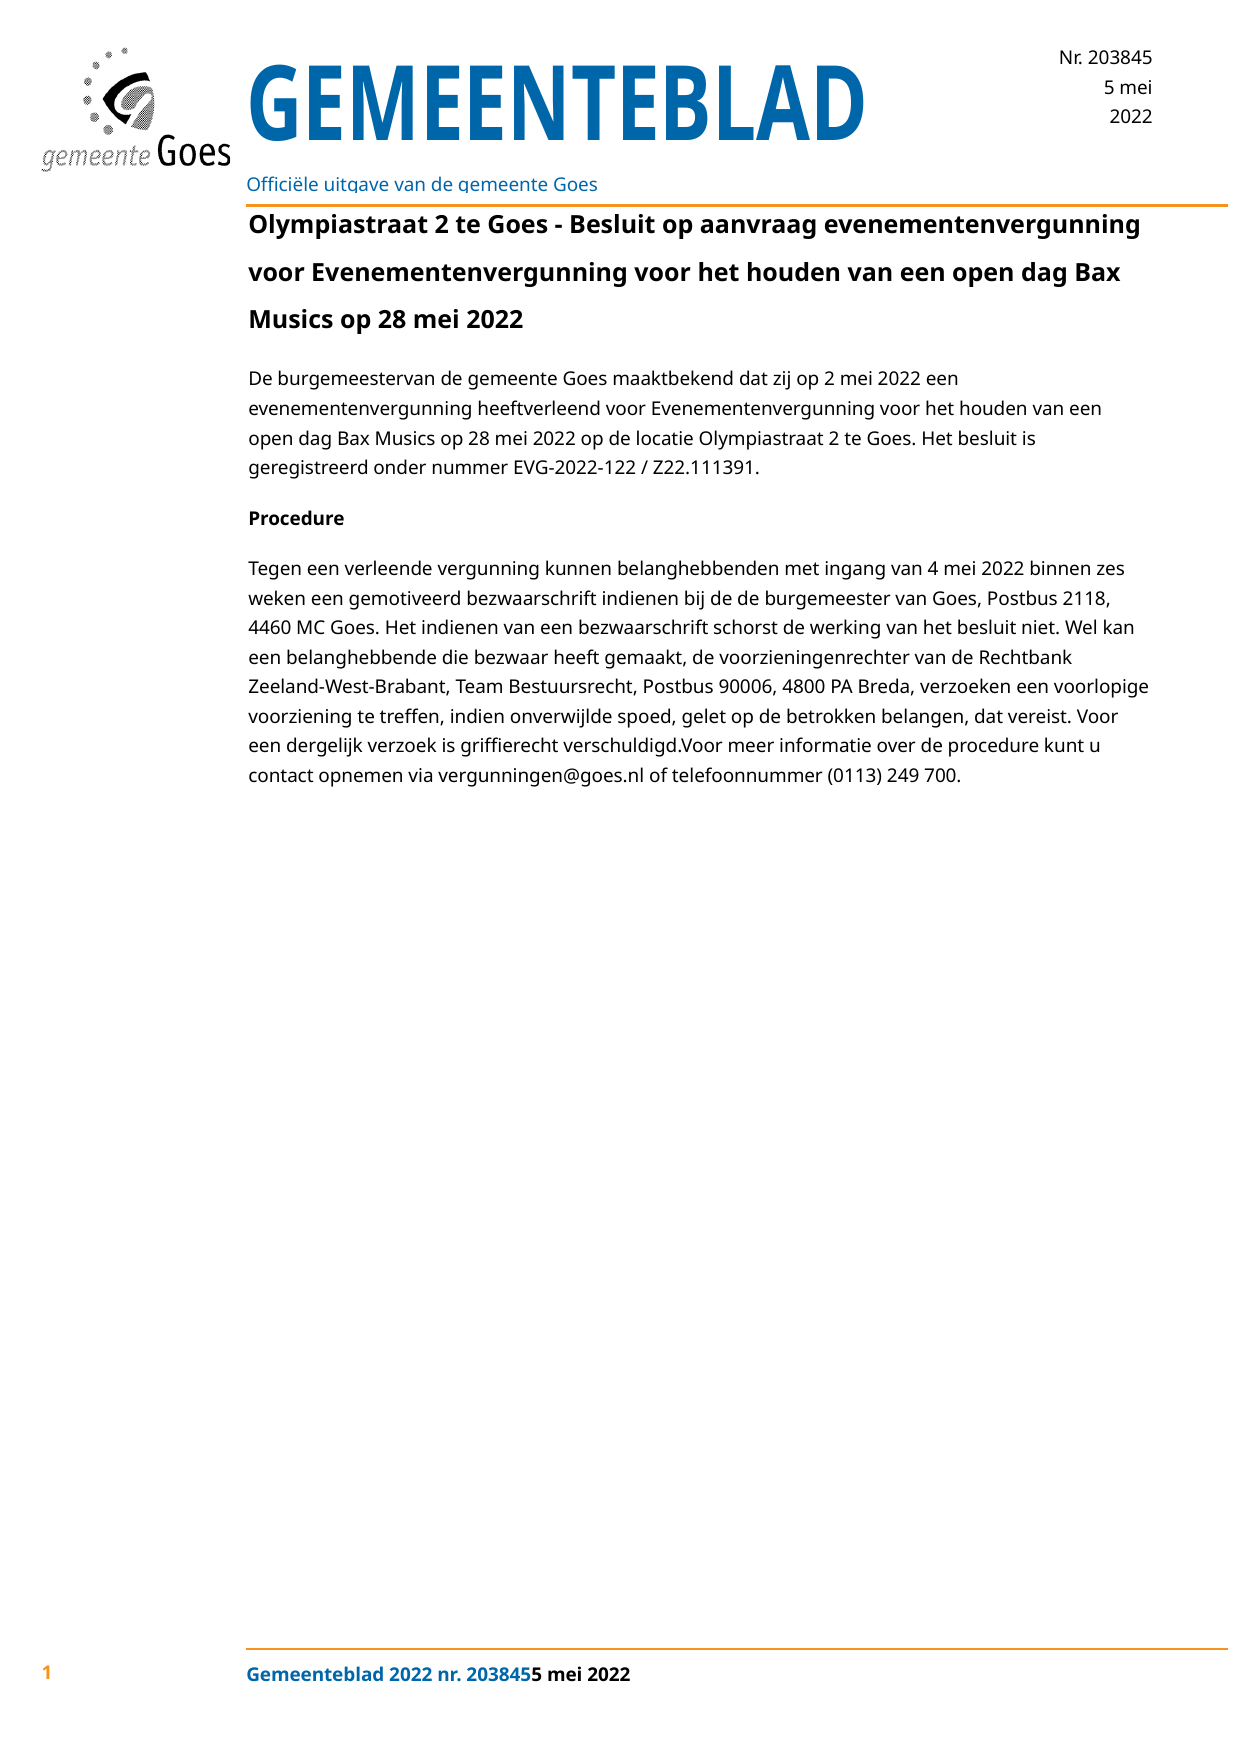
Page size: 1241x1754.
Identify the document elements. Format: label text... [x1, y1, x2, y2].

text Tegen een verleende vergunning kunnen belanghebbenden met ingang van 4 mei 2022 binnen zes weken een gemotiveerd bezwaarschrift indienen bij de de burgemeester van Goes, Postbus 2118, 4460 MC Goes. Het indienen van een bezwaarschrift schorst de werking van het besluit niet. Wel kan een belanghebbende die bezwaar heeft gemaakt, de voorzieningenrechter van de Rechtbank Zeeland-West-Brabant, Team Bestuursrecht, Postbus 90006, 4800 PA Breda, verzoeken een voorlopige voorziening te treffen, indien onverwijlde spoed, gelet op de betrokken belangen, dat vereist. Voor een dergelijk verzoek is griffierecht verschuldigd.Voor meer informatie over de procedure kunt u contact opnemen via vergunningen@goes.nl of telefoonnummer (0113) 249 700. [248, 555, 1152, 788]
text Olympiastraat 2 te Goes - Besluit op aanvraag evenementenvergunning voor Evenementenvergunning voor het houden van een open dag Bax Musics op 28 mei 2022 [248, 207, 1152, 336]
text Procedure [248, 505, 1152, 530]
picture [41, 47, 231, 172]
text De burgemeestervan de gemeente Goes maaktbekend dat zij op 2 mei 2022 een evenementenvergunning heeftverleend voor Evenementenvergunning voor het houden van een open dag Bax Musics op 28 mei 2022 op de locatie Olympiastraat 2 te Goes. Het besluit is geregistreerd onder nummer EVG-2022-122 / Z22.111391. [248, 366, 1152, 480]
